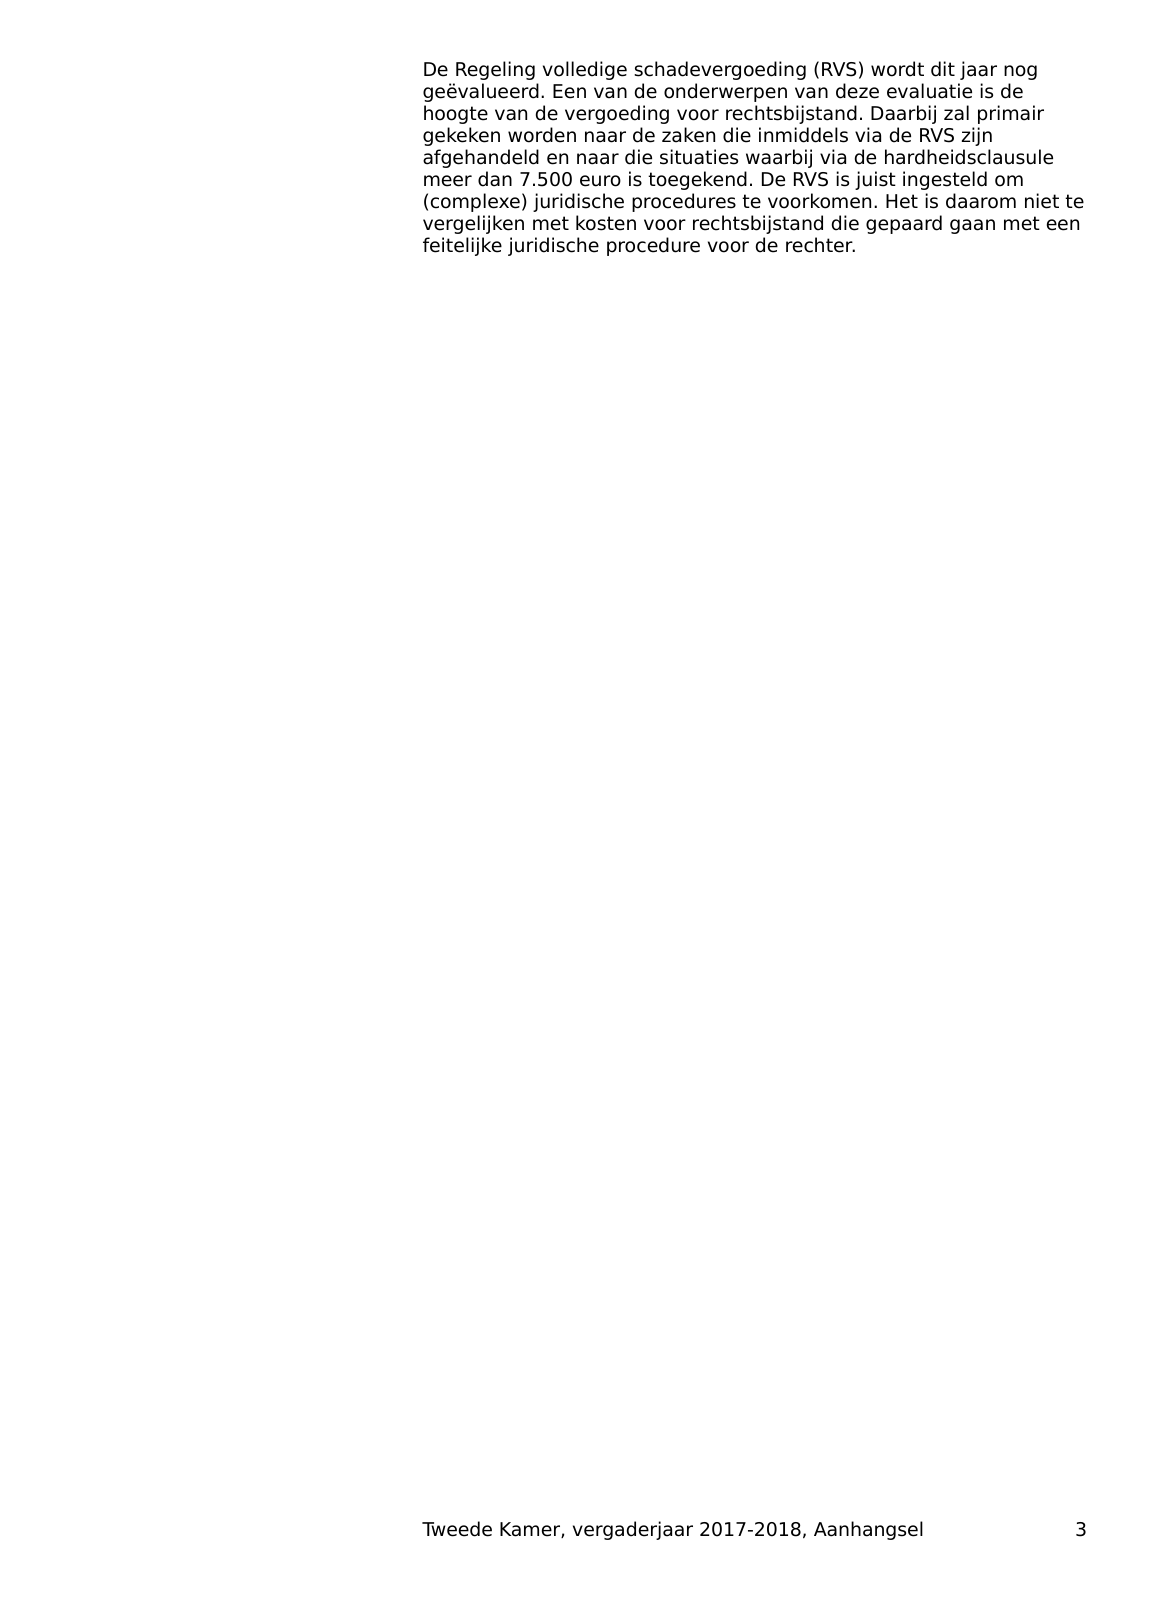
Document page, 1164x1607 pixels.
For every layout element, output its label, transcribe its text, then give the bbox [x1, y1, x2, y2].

text De Regeling volledige schadevergoeding (RVS) wordt dit jaar nog geëvalueerd. Een van de onderwerpen van deze evaluatie is de hoogte van de vergoeding voor rechtsbijstand. Daarbij zal primair gekeken worden naar de zaken die inmiddels via de RVS zijn afgehandeld en naar die situaties waarbij via de hardheidsclausule meer dan 7.500 euro is toegekend. De RVS is juist ingesteld om (complexe) juridische procedures te voorkomen. Het is daarom niet te vergelijken met kosten voor rechtsbijstand die gepaard gaan met een feitelijke juridische procedure voor de rechter. [422, 59, 1087, 257]
